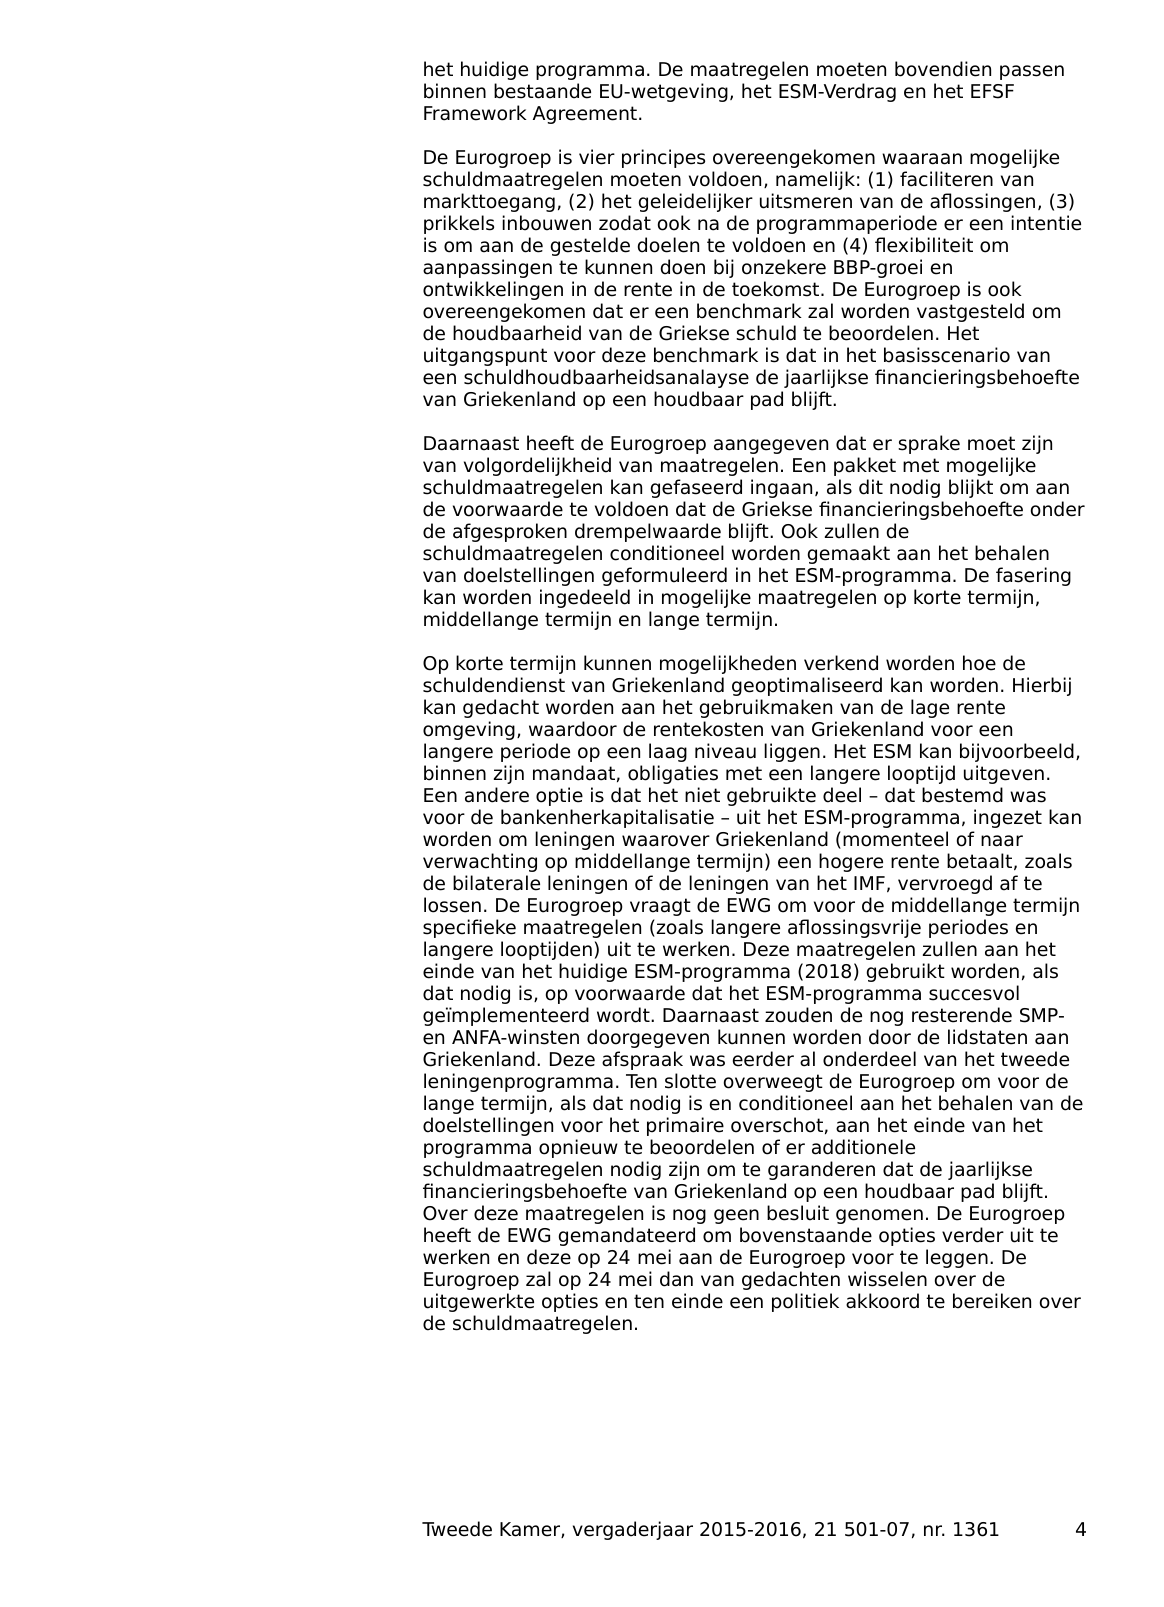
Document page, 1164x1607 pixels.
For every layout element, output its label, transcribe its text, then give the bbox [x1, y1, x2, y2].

text Op korte termijn kunnen mogelijkheden verkend worden hoe de schuldendienst van Griekenland geoptimaliseerd kan worden. Hierbij kan gedacht worden aan het gebruikmaken van de lage rente omgeving, waardoor de rentekosten van Griekenland voor een langere periode op een laag niveau liggen. Het ESM kan bijvoorbeeld, binnen zijn mandaat, obligaties met een langere looptijd uitgeven. Een andere optie is dat het niet gebruikte deel – dat bestemd was voor de bankenherkapitalisatie – uit het ESM-programma, ingezet kan worden om leningen waarover Griekenland (momenteel of naar verwachting op middellange termijn) een hogere rente betaalt, zoals de bilaterale leningen of de leningen van het IMF, vervroegd af te lossen. De Eurogroep vraagt de EWG om voor de middellange termijn specifieke maatregelen (zoals langere aflossingsvrije periodes en langere looptijden) uit te werken. Deze maatregelen zullen aan het einde van het huidige ESM-programma (2018) gebruikt worden, als dat nodig is, op voorwaarde dat het ESM-programma succesvol geïmplementeerd wordt. Daarnaast zouden de nog resterende SMP- en ANFA-winsten doorgegeven kunnen worden door de lidstaten aan Griekenland. Deze afspraak was eerder al onderdeel van het tweede leningenprogramma. Ten slotte overweegt de Eurogroep om voor de lange termijn, als dat nodig is en conditioneel aan het behalen van de doelstellingen voor het primaire overschot, aan het einde van het programma opnieuw te beoordelen of er additionele schuldmaatregelen nodig zijn om te garanderen dat de jaarlijkse financieringsbehoefte van Griekenland op een houdbaar pad blijft. Over deze maatregelen is nog geen besluit genomen. De Eurogroep heeft de EWG gemandateerd om bovenstaande opties verder uit te werken en deze op 24 mei aan de Eurogroep voor te leggen. De Eurogroep zal op 24 mei dan van gedachten wisselen over de uitgewerkte opties en ten einde een politiek akkoord te bereiken over de schuldmaatregelen. [422, 653, 1087, 1334]
text het huidige programma. De maatregelen moeten bovendien passen binnen bestaande EU-wetgeving, het ESM-Verdrag en het EFSF Framework Agreement. [422, 59, 1087, 125]
text De Eurogroep is vier principes overeengekomen waaraan mogelijke schuldmaatregelen moeten voldoen, namelijk: (1) faciliteren van markttoegang, (2) het geleidelijker uitsmeren van de aflossingen, (3) prikkels inbouwen zodat ook na de programmaperiode er een intentie is om aan de gestelde doelen te voldoen en (4) flexibiliteit om aanpassingen te kunnen doen bij onzekere BBP-groei en ontwikkelingen in de rente in de toekomst. De Eurogroep is ook overeengekomen dat er een benchmark zal worden vastgesteld om de houdbaarheid van de Griekse schuld te beoordelen. Het uitgangspunt voor deze benchmark is dat in het basisscenario van een schuldhoudbaarheidsanalayse de jaarlijkse financieringsbehoefte van Griekenland op een houdbaar pad blijft. [422, 147, 1087, 411]
text Daarnaast heeft de Eurogroep aangegeven dat er sprake moet zijn van volgordelijkheid van maatregelen. Een pakket met mogelijke schuldmaatregelen kan gefaseerd ingaan, als dit nodig blijkt om aan de voorwaarde te voldoen dat de Griekse financieringsbehoefte onder de afgesproken drempelwaarde blijft. Ook zullen de schuldmaatregelen conditioneel worden gemaakt aan het behalen van doelstellingen geformuleerd in het ESM-programma. De fasering kan worden ingedeeld in mogelijke maatregelen op korte termijn, middellange termijn en lange termijn. [422, 433, 1087, 631]
